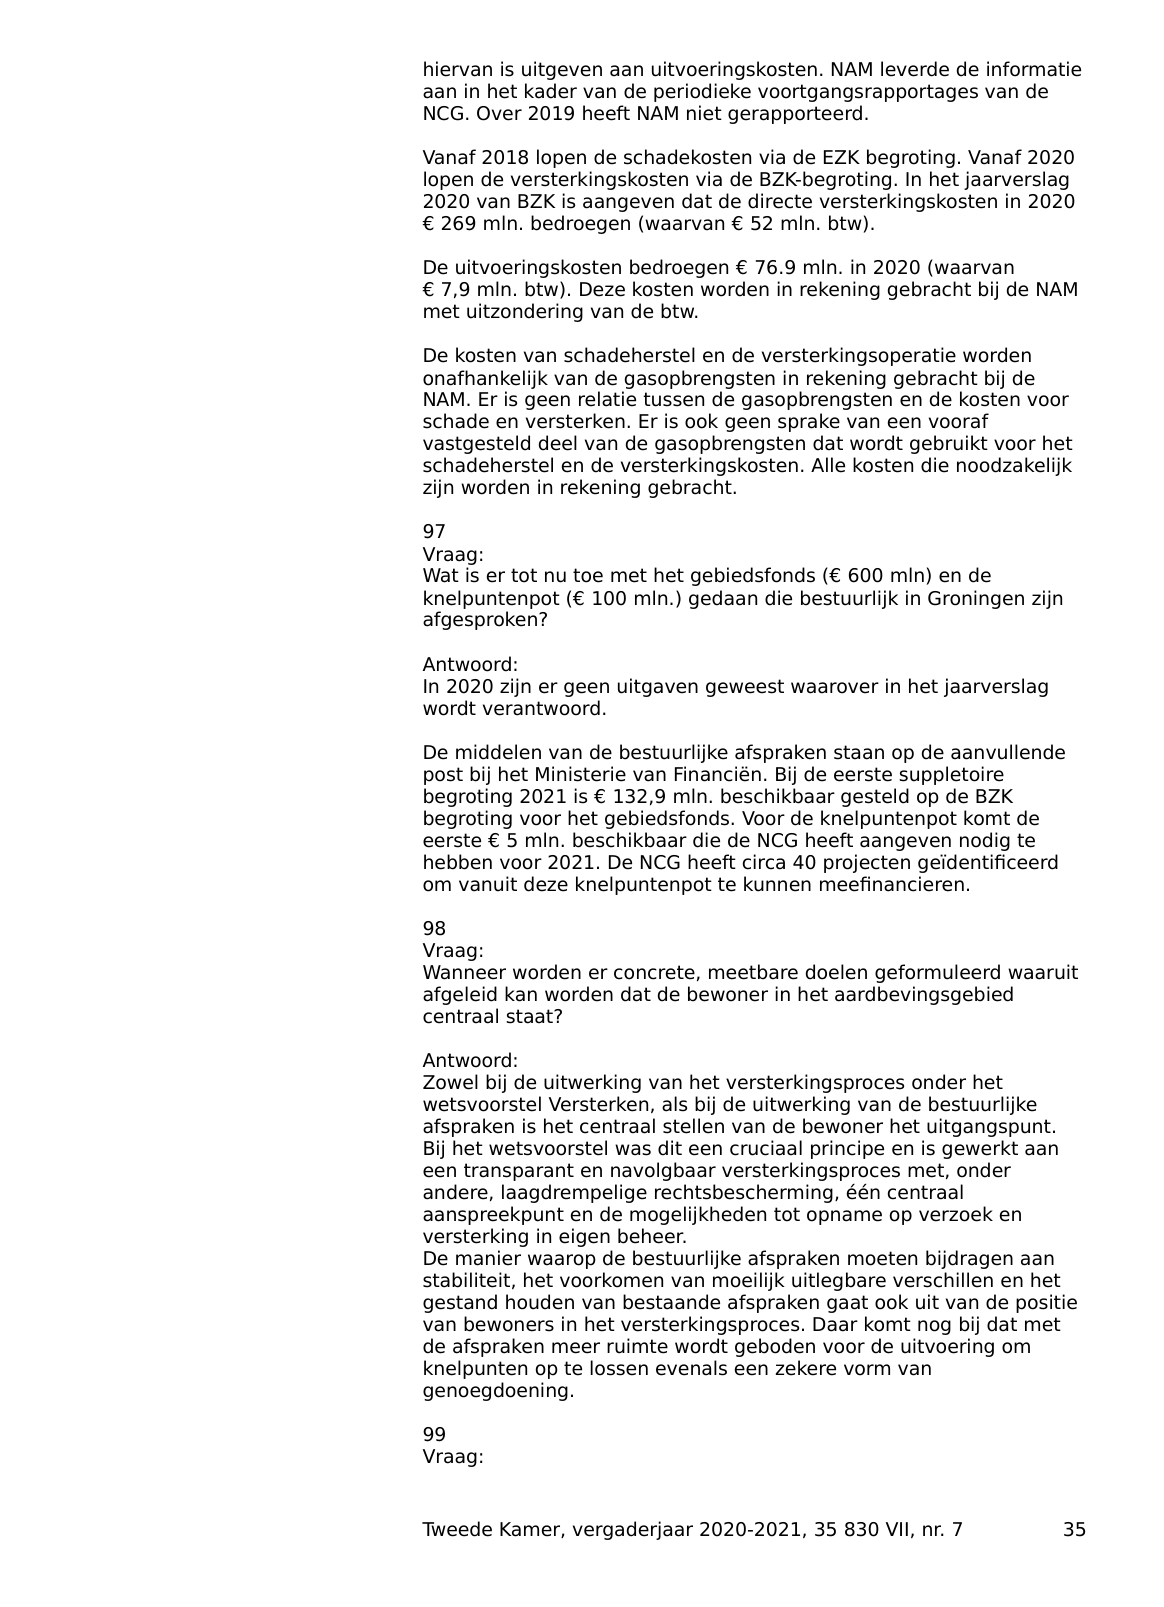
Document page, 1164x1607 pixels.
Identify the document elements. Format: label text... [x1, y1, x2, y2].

text Vraag: [422, 543, 1087, 565]
text hiervan is uitgeven aan uitvoeringskosten. NAM leverde de informatie aan in het kader van de periodieke voortgangsrapportages van de NCG. Over 2019 heeft NAM niet gerapporteerd. [422, 59, 1087, 125]
text Vraag: [422, 1446, 1087, 1468]
text Vanaf 2018 lopen de schadekosten via de EZK begroting. Vanaf 2020 lopen de versterkingskosten via de BZK-begroting. In het jaarverslag 2020 van BZK is aangeven dat de directe versterkingskosten in 2020 € 269 mln. bedroegen (waarvan € 52 mln. btw). [422, 147, 1087, 235]
text In 2020 zijn er geen uitgaven geweest waarover in het jaarverslag wordt verantwoord. [422, 676, 1087, 719]
text De kosten van schadeherstel en de versterkingsoperatie worden onafhankelijk van de gasopbrengsten in rekening gebracht bij de NAM. Er is geen relatie tussen de gasopbrengsten en de kosten voor schade en versterken. Er is ook geen sprake van een vooraf vastgesteld deel van de gasopbrengsten dat wordt gebruikt voor het schadeherstel en de versterkingskosten. Alle kosten die noodzakelijk zijn worden in rekening gebracht. [422, 345, 1087, 499]
text Antwoord: [422, 653, 1087, 676]
text De uitvoeringskosten bedroegen € 76.9 mln. in 2020 (waarvan € 7,9 mln. btw). Deze kosten worden in rekening gebracht bij de NAM met uitzondering van de btw. [422, 257, 1087, 323]
text 99 [422, 1424, 1087, 1446]
text Zowel bij de uitwerking van het versterkingsproces onder het wetsvoorstel Versterken, als bij de uitwerking van de bestuurlijke afspraken is het centraal stellen van de bewoner het uitgangspunt. Bij het wetsvoorstel was dit een cruciaal principe en is gewerkt aan een transparant en navolgbaar versterkingsproces met, onder andere, laagdrempelige rechtsbescherming, één centraal aanspreekpunt en de mogelijkheden tot opname op verzoek en versterking in eigen beheer. [422, 1072, 1087, 1248]
text Wat is er tot nu toe met het gebiedsfonds (€ 600 mln) en de knelpuntenpot (€ 100 mln.) gedaan die bestuurlijk in Groningen zijn afgesproken? [422, 565, 1087, 631]
text De middelen van de bestuurlijke afspraken staan op de aanvullende post bij het Ministerie van Financiën. Bij de eerste suppletoire begroting 2021 is € 132,9 mln. beschikbaar gesteld op de BZK begroting voor het gebiedsfonds. Voor de knelpuntenpot komt de eerste € 5 mln. beschikbaar die de NCG heeft aangeven nodig te hebben voor 2021. De NCG heeft circa 40 projecten geïdentificeerd om vanuit deze knelpuntenpot te kunnen meefinancieren. [422, 742, 1087, 896]
text 97 [422, 521, 1087, 543]
text Wanneer worden er concrete, meetbare doelen geformuleerd waaruit afgeleid kan worden dat de bewoner in het aardbevingsgebied centraal staat? [422, 962, 1087, 1028]
text 98 [422, 918, 1087, 940]
text Vraag: [422, 940, 1087, 962]
text Antwoord: [422, 1050, 1087, 1072]
text De manier waarop de bestuurlijke afspraken moeten bijdragen aan stabiliteit, het voorkomen van moeilijk uitlegbare verschillen en het gestand houden van bestaande afspraken gaat ook uit van de positie van bewoners in het versterkingsproces. Daar komt nog bij dat met de afspraken meer ruimte wordt geboden voor de uitvoering om knelpunten op te lossen evenals een zekere vorm van genoegdoening. [422, 1248, 1087, 1401]
